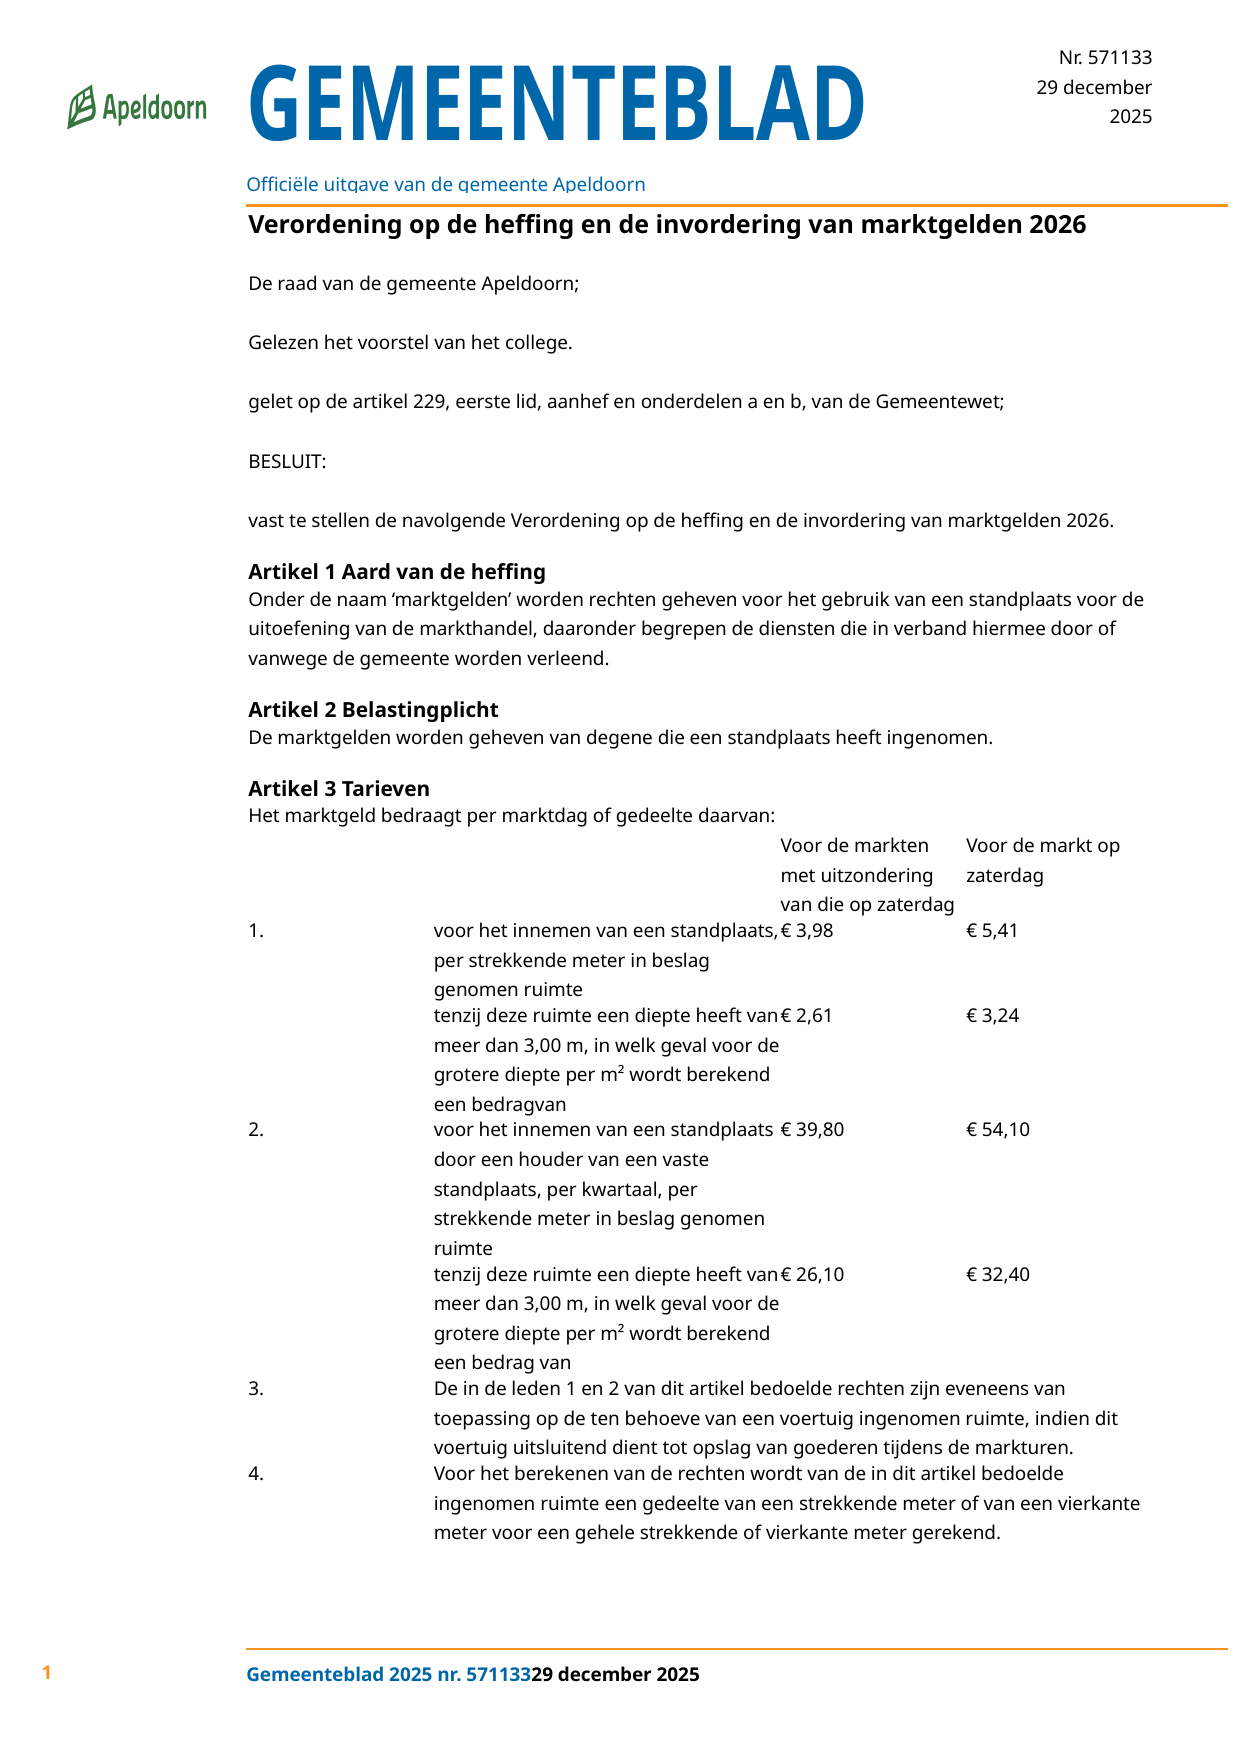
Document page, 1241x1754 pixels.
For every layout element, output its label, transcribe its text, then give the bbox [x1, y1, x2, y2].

text Artikel 3 Tarieven [248, 774, 1152, 803]
text Verordening op de heffing en de invordering van marktgelden 2026 [248, 207, 1152, 241]
table_cell € 3,24 [966, 1002, 1152, 1117]
table_cell voor het innemen van een standplaats door een houder van een vaste standplaats, per kwartaal, per strekkende meter in beslag genomen ruimte [434, 1117, 780, 1261]
table_cell 3. [248, 1375, 433, 1460]
table_cell € 32,40 [966, 1261, 1152, 1375]
table_cell € 26,10 [780, 1261, 966, 1375]
table_header [248, 833, 433, 917]
table_cell tenzij deze ruimte een diepte heeft van meer dan 3,00 m, in welk geval voor de grotere diepte per m² wordt berekend een bedrag van [434, 1261, 780, 1375]
text Artikel 2 Belastingplicht [248, 695, 1152, 724]
text De raad van de gemeente Apeldoorn; [248, 270, 1152, 296]
text vast te stellen de navolgende Verordening op de heffing en de invordering van marktgelden 2026. [248, 507, 1152, 533]
table_cell 2. [248, 1117, 433, 1375]
table_cell 4. [248, 1460, 433, 1545]
table_cell € 2,61 [780, 1002, 966, 1117]
text Het marktgeld bedraagt per marktdag of gedeelte daarvan: [248, 803, 1152, 828]
table_header Voor de markt op zaterdag [966, 833, 1152, 917]
text gelet op de artikel 229, eerste lid, aanhef en onderdelen a en b, van de Gemeentewet; [248, 389, 1152, 414]
table_cell Voor het berekenen van de rechten wordt van de in dit artikel bedoelde ingenomen ruimte een gedeelte van een strekkende meter of van een vierkante meter voor een gehele strekkende of vierkante meter gerekend. [434, 1460, 1152, 1545]
text De marktgelden worden geheven van degene die een standplaats heeft ingenomen. [248, 724, 1152, 749]
text Onder de naam ‘marktgelden’ worden rechten geheven voor het gebruik van een standplaats voor de uitoefening van de markthandel, daaronder begrepen de diensten die in verband hiermee door of vanwege de gemeente worden verleend. [248, 586, 1152, 671]
table_cell € 54,10 [966, 1117, 1152, 1261]
table_cell tenzij deze ruimte een diepte heeft van meer dan 3,00 m, in welk geval voor de grotere diepte per m² wordt berekend een bedragvan [434, 1002, 780, 1117]
picture [41, 47, 231, 172]
table_header [434, 833, 780, 917]
text BESLUIT: [248, 448, 1152, 473]
table_header Voor de markten met uitzondering van die op zaterdag [780, 833, 966, 917]
table_cell € 5,41 [966, 917, 1152, 1002]
text Artikel 1 Aard van de heffing [248, 557, 1152, 586]
table_cell € 3,98 [780, 917, 966, 1002]
table_cell € 39,80 [780, 1117, 966, 1261]
text Gelezen het voorstel van het college. [248, 329, 1152, 355]
table_cell 1. [248, 917, 433, 1117]
table_cell voor het innemen van een standplaats, per strekkende meter in beslag genomen ruimte [434, 917, 780, 1002]
table_cell De in de leden 1 en 2 van dit artikel bedoelde rechten zijn eveneens van toepassing op de ten behoeve van een voertuig ingenomen ruimte, indien dit voertuig uitsluitend dient tot opslag van goederen tijdens de markturen. [434, 1375, 1152, 1460]
